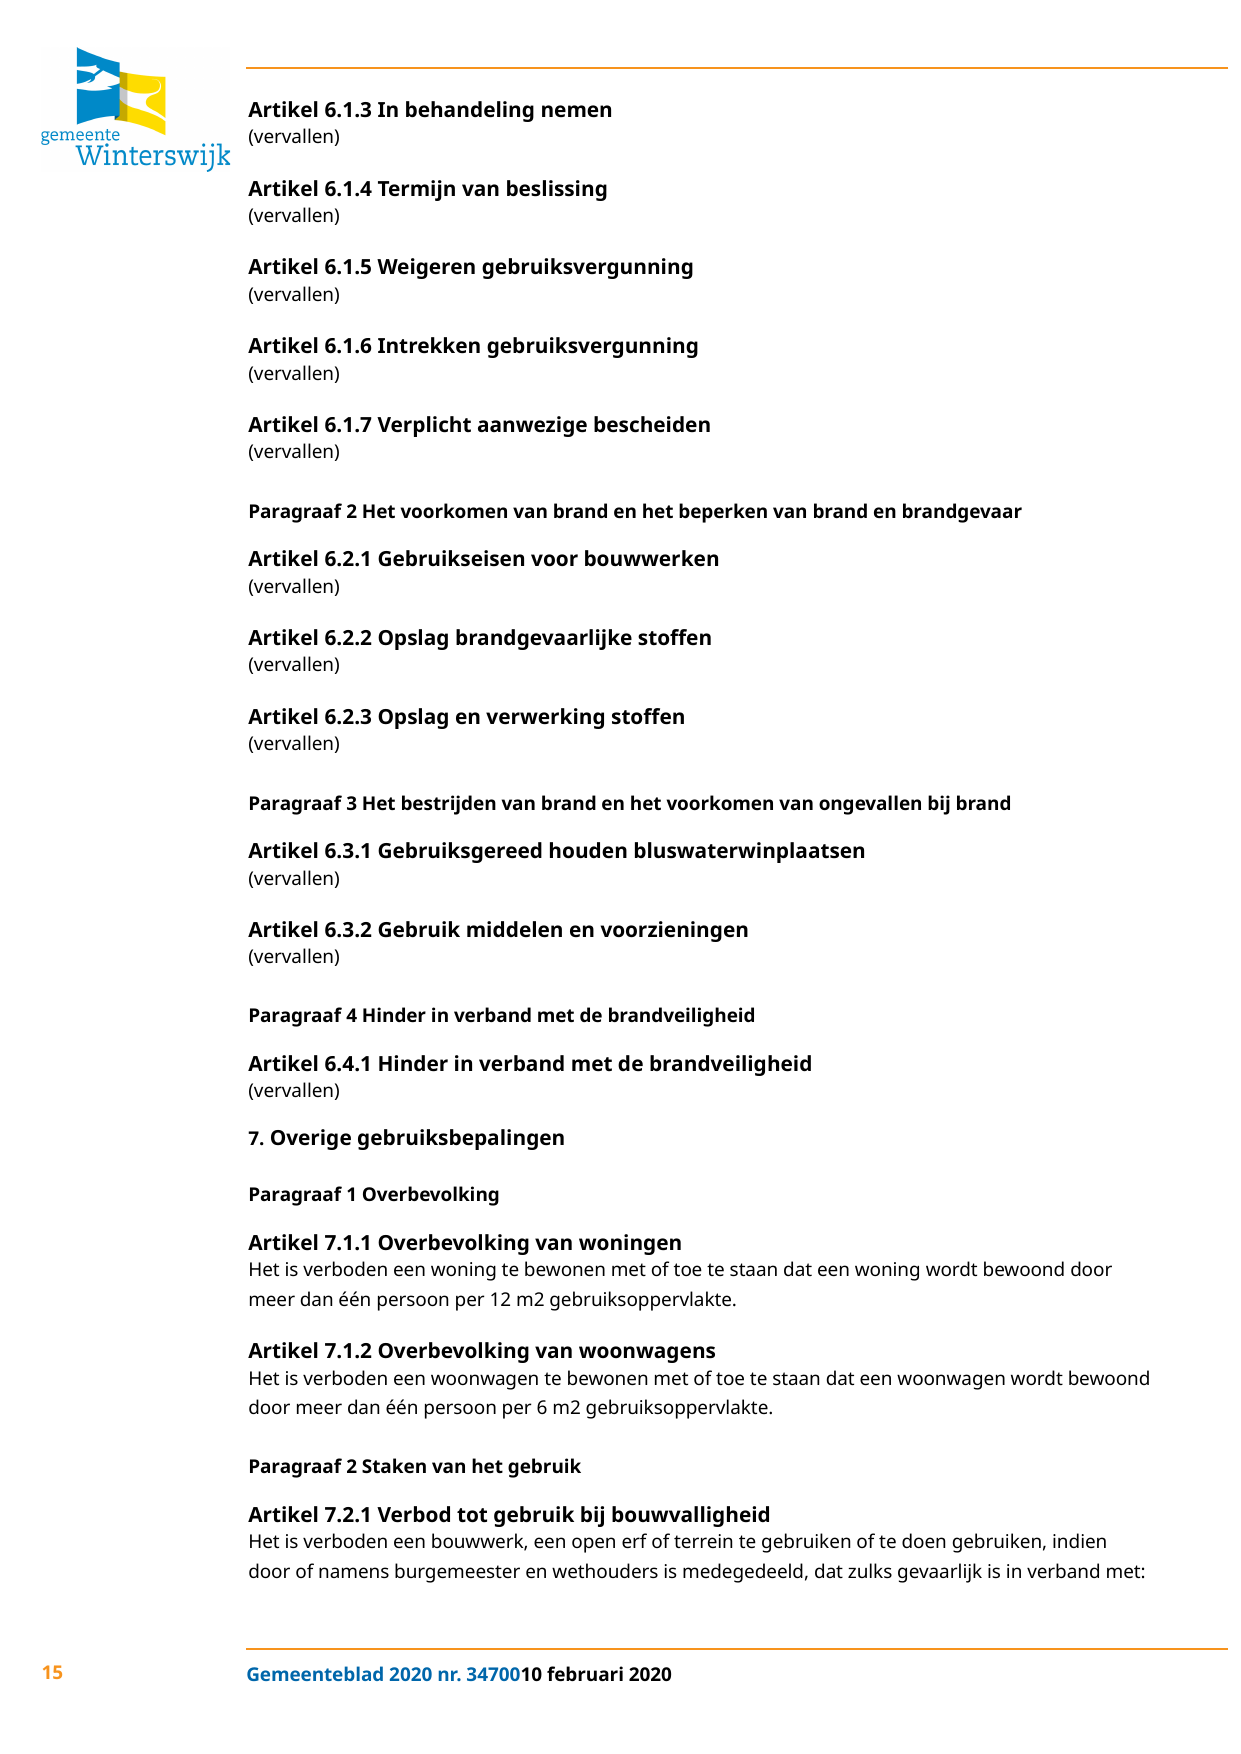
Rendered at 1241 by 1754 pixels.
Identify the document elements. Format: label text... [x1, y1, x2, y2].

text (vervallen) [248, 865, 1152, 890]
text Artikel 6.3.2 Gebruik middelen en voorzieningen [248, 915, 1152, 943]
text (vervallen) [248, 1078, 1152, 1103]
text Artikel 6.1.7 Verplicht aanwezige bescheiden [248, 410, 1152, 439]
picture [41, 47, 231, 172]
text Het is verboden een woning te bewonen met of toe te staan dat een woning wordt bewoond door meer dan één persoon per 12 m2 gebruiksoppervlakte. [248, 1256, 1152, 1312]
text (vervallen) [248, 281, 1152, 307]
text Artikel 6.2.2 Opslag brandgevaarlijke stoffen [248, 623, 1152, 652]
text Het is verboden een woonwagen te bewonen met of toe te staan dat een woonwagen wordt bewoond door meer dan één persoon per 6 m2 gebruiksoppervlakte. [248, 1365, 1152, 1420]
text Artikel 7.1.1 Overbevolking van woningen [248, 1228, 1152, 1256]
text Artikel 6.1.3 In behandeling nemen [248, 95, 1152, 123]
text Artikel 7.1.2 Overbevolking van woonwagens [248, 1336, 1152, 1365]
text Artikel 6.1.5 Weigeren gebruiksvergunning [248, 252, 1152, 281]
text Paragraaf 3 Het bestrijden van brand en het voorkomen van ongevallen bij brand [248, 790, 1152, 815]
text Artikel 6.2.3 Opslag en verwerking stoffen [248, 702, 1152, 731]
text Paragraaf 2 Het voorkomen van brand en het beperken van brand en brandgevaar [248, 498, 1152, 523]
text (vervallen) [248, 123, 1152, 149]
text Artikel 6.1.6 Intrekken gebruiksvergunning [248, 331, 1152, 360]
picture [225, 153, 231, 162]
text Het is verboden een bouwwerk, een open erf of terrein te gebruiken of te doen gebruiken, indien door of namens burgemeester en wethouders is medegedeeld, dat zulks gevaarlijk is in verband met: [248, 1528, 1152, 1584]
text Paragraaf 4 Hinder in verband met de brandveiligheid [248, 1003, 1152, 1028]
text Paragraaf 1 Overbevolking [248, 1181, 1152, 1207]
text 7. Overige gebruiksbepalingen [248, 1123, 1152, 1152]
text Artikel 7.2.1 Verbod tot gebruik bij bouwvalligheid [248, 1500, 1152, 1528]
text (vervallen) [248, 943, 1152, 969]
text (vervallen) [248, 202, 1152, 228]
text (vervallen) [248, 439, 1152, 464]
text Artikel 6.4.1 Hinder in verband met de brandveiligheid [248, 1049, 1152, 1078]
text (vervallen) [248, 573, 1152, 598]
text Artikel 6.3.1 Gebruiksgereed houden bluswaterwinplaatsen [248, 836, 1152, 865]
text Artikel 6.1.4 Termijn van beslissing [248, 174, 1152, 202]
text Artikel 6.2.1 Gebruikseisen voor bouwwerken [248, 544, 1152, 573]
text Paragraaf 2 Staken van het gebruik [248, 1453, 1152, 1479]
text (vervallen) [248, 360, 1152, 386]
text (vervallen) [248, 731, 1152, 756]
text (vervallen) [248, 652, 1152, 677]
